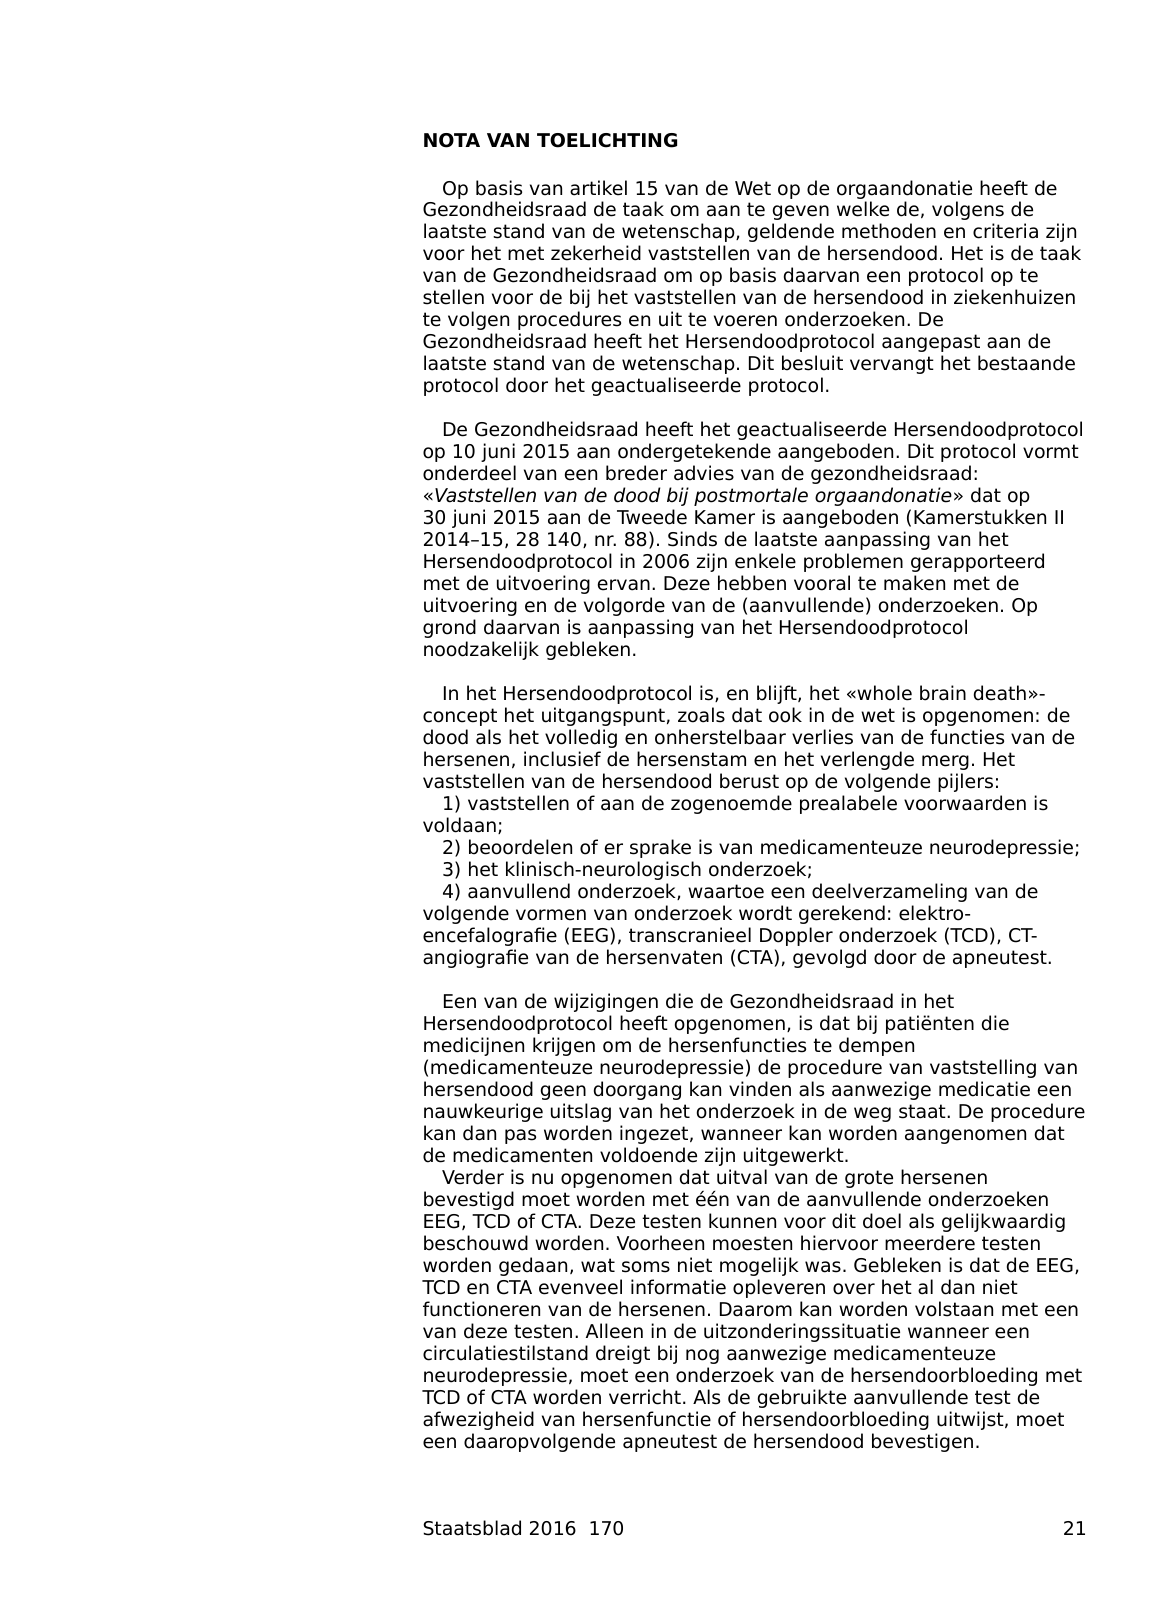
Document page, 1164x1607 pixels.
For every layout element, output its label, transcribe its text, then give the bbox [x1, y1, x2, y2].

text 2) beoordelen of er sprake is van medicamenteuze neurodepressie; [422, 837, 1087, 859]
text Een van de wijzigingen die de Gezondheidsraad in het Hersendoodprotocol heeft opgenomen, is dat bij patiënten die medicijnen krijgen om de hersenfuncties te dempen (medicamenteuze neurodepressie) de procedure van vaststelling van hersendood geen doorgang kan vinden als aanwezige medicatie een nauwkeurige uitslag van het onderzoek in de weg staat. De procedure kan dan pas worden ingezet, wanneer kan worden aangenomen dat de medicamenten voldoende zijn uitgewerkt. [422, 991, 1087, 1167]
text 4) aanvullend onderzoek, waartoe een deelverzameling van de volgende vormen van onderzoek wordt gerekend: elektro-encefalografie (EEG), transcranieel Doppler onderzoek (TCD), CT-angiografie van de hersenvaten (CTA), gevolgd door de apneutest. [422, 881, 1087, 969]
text Verder is nu opgenomen dat uitval van de grote hersenen bevestigd moet worden met één van de aanvullende onderzoeken EEG, TCD of CTA. Deze testen kunnen voor dit doel als gelijkwaardig beschouwd worden. Voorheen moesten hiervoor meerdere testen worden gedaan, wat soms niet mogelijk was. Gebleken is dat de EEG, TCD en CTA evenveel informatie opleveren over het al dan niet functioneren van de hersenen. Daarom kan worden volstaan met een van deze testen. Alleen in de uitzonderingssituatie wanneer een circulatiestilstand dreigt bij nog aanwezige medicamenteuze neurodepressie, moet een onderzoek van de hersendoorbloeding met TCD of CTA worden verricht. Als de gebruikte aanvullende test de afwezigheid van hersenfunctie of hersendoorbloeding uitwijst, moet een daaropvolgende apneutest de hersendood bevestigen. [422, 1167, 1087, 1453]
text 1) vaststellen of aan de zogenoemde prealabele voorwaarden is voldaan; [422, 793, 1087, 837]
subtitle NOTA VAN TOELICHTING [422, 130, 1087, 152]
text De Gezondheidsraad heeft het geactualiseerde Hersendoodprotocol op 10 juni 2015 aan ondergetekende aangeboden. Dit protocol vormt onderdeel van een breder advies van de gezondheidsraad: «Vaststellen van de dood bij postmortale orgaandonatie» dat op 30 juni 2015 aan de Tweede Kamer is aangeboden (Kamerstukken II 2014–15, 28 140, nr. 88). Sinds de laatste aanpassing van het Hersendoodprotocol in 2006 zijn enkele problemen gerapporteerd met de uitvoering ervan. Deze hebben vooral te maken met de uitvoering en de volgorde van de (aanvullende) onderzoeken. Op grond daarvan is aanpassing van het Hersendoodprotocol noodzakelijk gebleken. [422, 419, 1087, 661]
text In het Hersendoodprotocol is, en blijft, het «whole brain death»-concept het uitgangspunt, zoals dat ook in de wet is opgenomen: de dood als het volledig en onherstelbaar verlies van de functies van de hersenen, inclusief de hersenstam en het verlengde merg. Het vaststellen van de hersendood berust op de volgende pijlers: [422, 683, 1087, 793]
text Op basis van artikel 15 van de Wet op de orgaandonatie heeft de Gezondheidsraad de taak om aan te geven welke de, volgens de laatste stand van de wetenschap, geldende methoden en criteria zijn voor het met zekerheid vaststellen van de hersendood. Het is de taak van de Gezondheidsraad om op basis daarvan een protocol op te stellen voor de bij het vaststellen van de hersendood in ziekenhuizen te volgen procedures en uit te voeren onderzoeken. De Gezondheidsraad heeft het Hersendoodprotocol aangepast aan de laatste stand van de wetenschap. Dit besluit vervangt het bestaande protocol door het geactualiseerde protocol. [422, 177, 1087, 397]
text 3) het klinisch-neurologisch onderzoek; [422, 859, 1087, 881]
